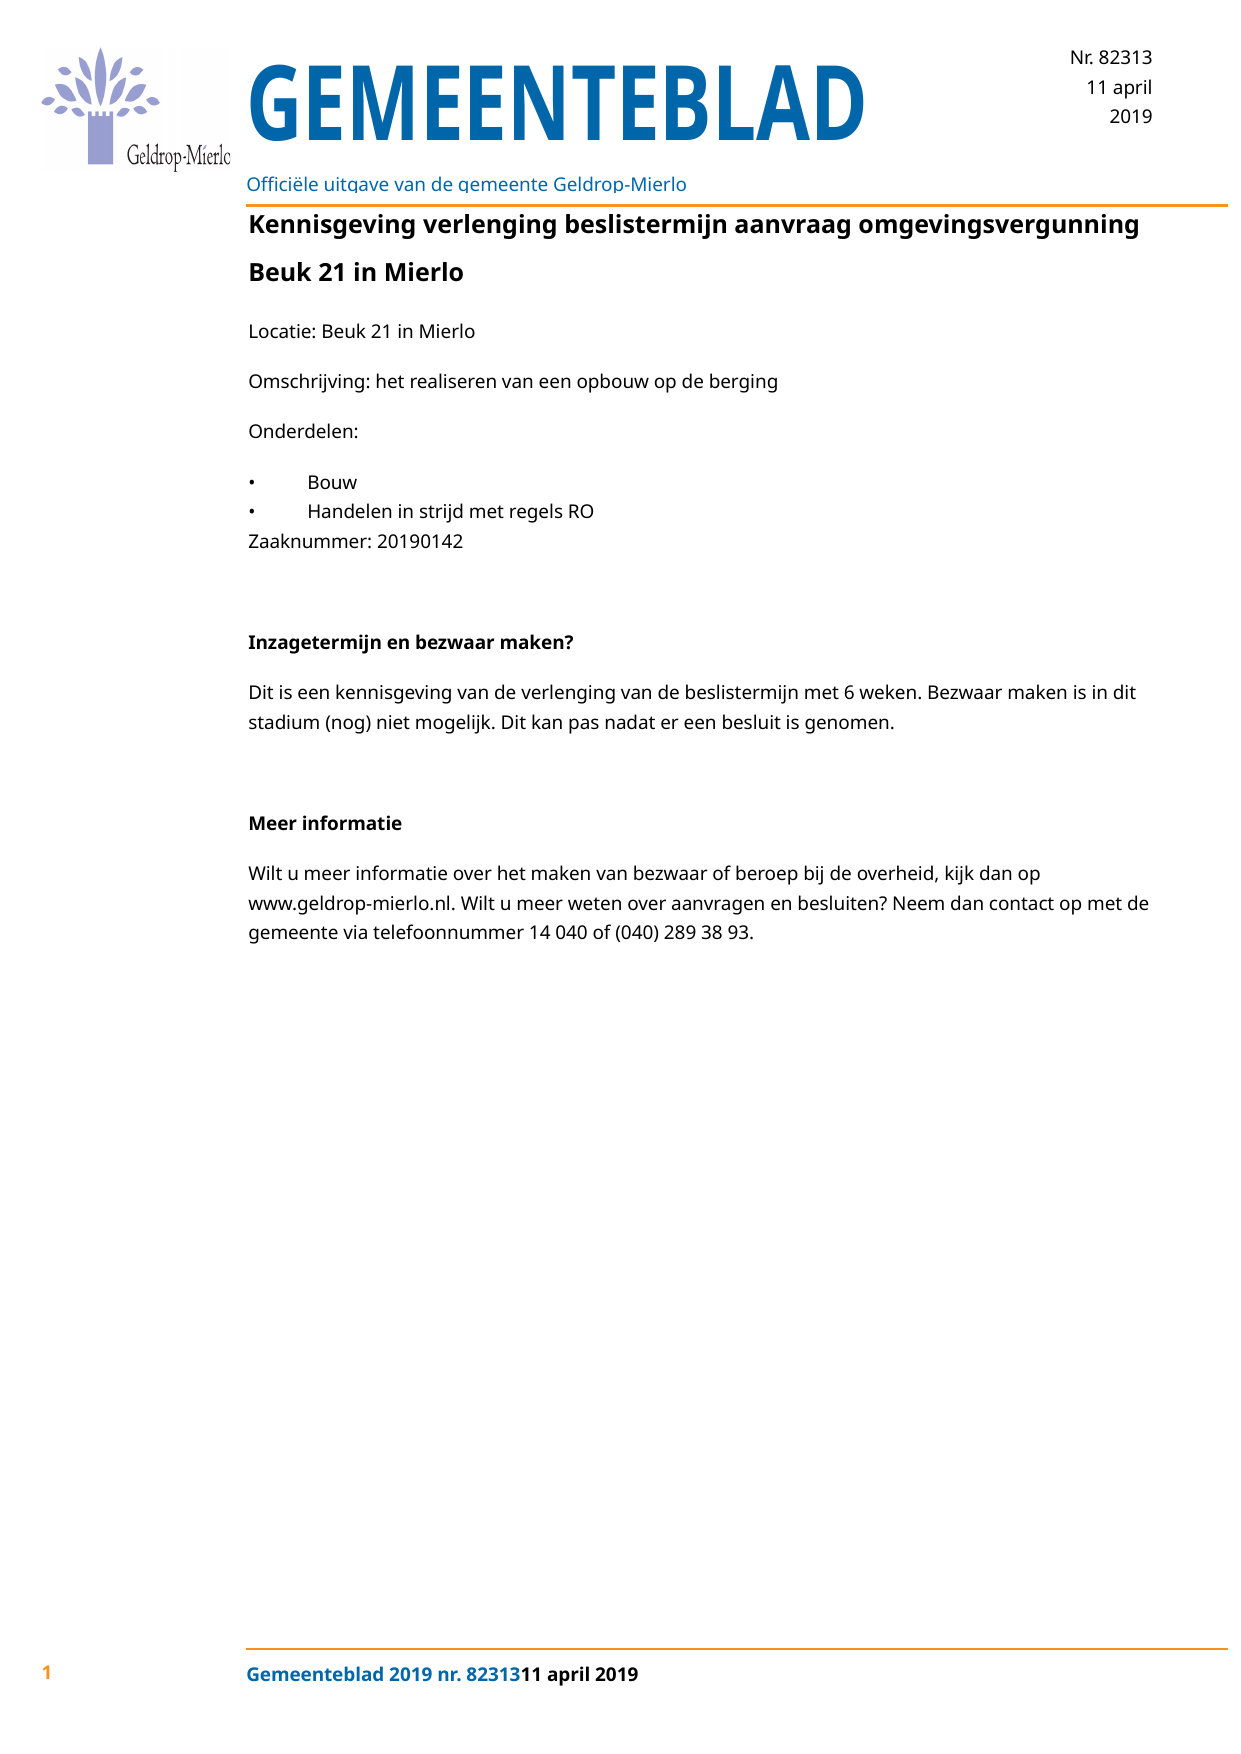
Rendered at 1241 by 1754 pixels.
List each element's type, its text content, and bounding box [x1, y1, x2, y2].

text Inzagetermijn en bezwaar maken? [248, 629, 1152, 655]
text Omschrijving: het realiseren van een opbouw op de berging [248, 368, 1152, 394]
text Onderdelen: [248, 419, 1152, 444]
picture [41, 47, 231, 172]
text Meer informatie [248, 810, 1152, 836]
list Bouw [248, 469, 1152, 495]
text Locatie: Beuk 21 in Mierlo [248, 318, 1152, 344]
text Dit is een kennisgeving van de verlenging van de beslistermijn met 6 weken. Bezwaar maken is in dit stadium (nog) niet mogelijk. Dit kan pas nadat er een besluit is genomen. [248, 679, 1152, 735]
text Wilt u meer informatie over het maken van bezwaar of beroep bij de overheid, kijk dan op www.geldrop-mierlo.nl. Wilt u meer weten over aanvragen en besluiten? Neem dan contact op met de gemeente via telefoonnummer 14 040 of (040) 289 38 93. [248, 860, 1152, 945]
list Handelen in strijd met regels RO [248, 499, 1152, 524]
text Zaaknummer: 20190142 [248, 528, 1152, 554]
text Kennisgeving verlenging beslistermijn aanvraag omgevingsvergunning Beuk 21 in Mierlo [248, 207, 1152, 288]
